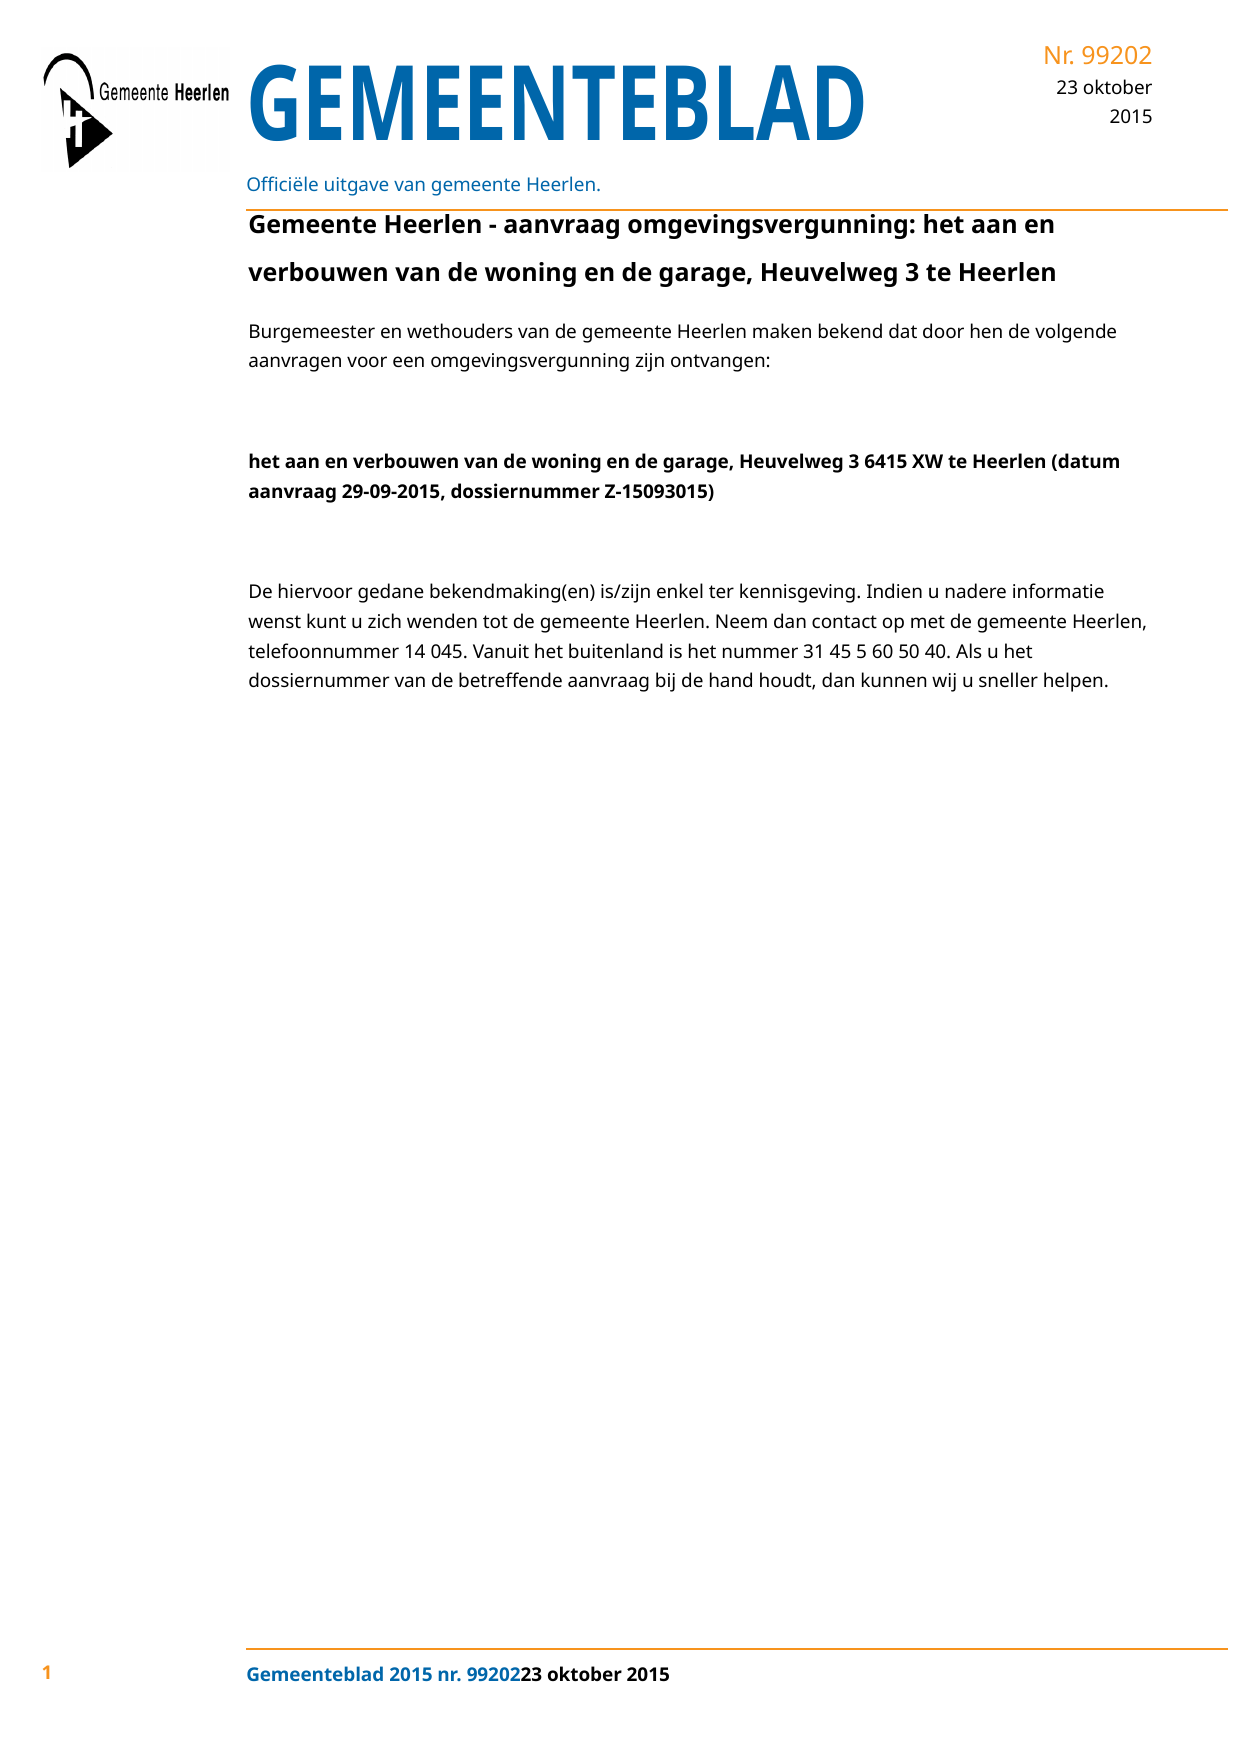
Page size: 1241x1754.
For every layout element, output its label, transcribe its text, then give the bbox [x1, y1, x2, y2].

picture [41, 47, 231, 172]
text Burgemeester en wethouders van de gemeente Heerlen maken bekend dat door hen de volgende aanvragen voor een omgevingsvergunning zijn ontvangen: [248, 318, 1152, 373]
text het aan en verbouwen van de woning en de garage, Heuvelweg 3 6415 XW te Heerlen (datum aanvraag 29-09-2015, dossiernummer Z-15093015) [248, 448, 1152, 504]
text Gemeente Heerlen - aanvraag omgevingsvergunning: het aan en verbouwen van de woning en de garage, Heuvelweg 3 te Heerlen [248, 211, 1152, 288]
text De hiervoor gedane bekendmaking(en) is/zijn enkel ter kennisgeving. Indien u nadere informatie wenst kunt u zich wenden tot de gemeente Heerlen. Neem dan contact op met de gemeente Heerlen, telefoonnummer 14 045. Vanuit het buitenland is het nummer 31 45 5 60 50 40. Als u het dossiernummer van de betreffende aanvraag bij de hand houdt, dan kunnen wij u sneller helpen. [248, 579, 1152, 693]
